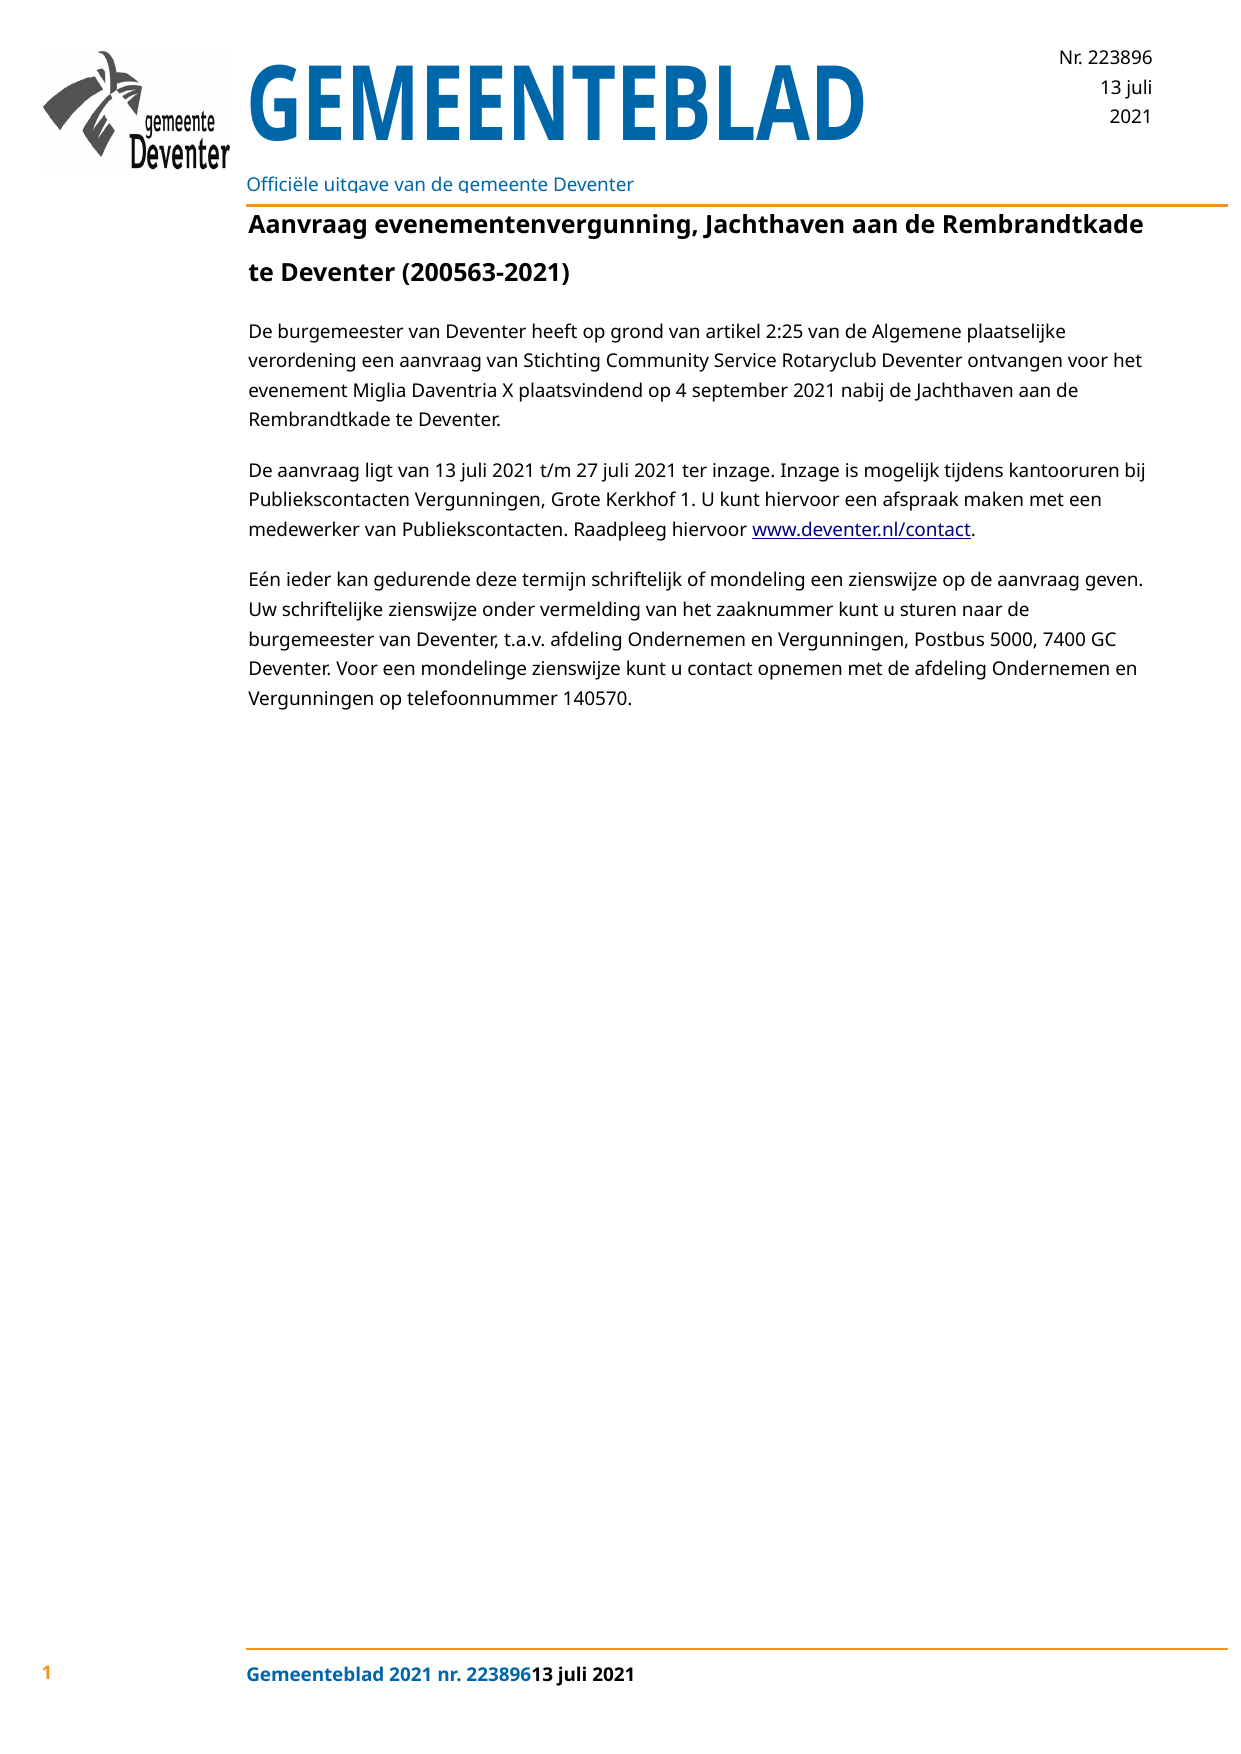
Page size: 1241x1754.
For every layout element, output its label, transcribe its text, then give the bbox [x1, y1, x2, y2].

text De burgemeester van Deventer heeft op grond van artikel 2:25 van de Algemene plaatselijke verordening een aanvraag van Stichting Community Service Rotaryclub Deventer ontvangen voor het evenement Miglia Daventria X plaatsvindend op 4 september 2021 nabij de Jachthaven aan de Rembrandtkade te Deventer. [248, 318, 1152, 432]
text De aanvraag ligt van 13 juli 2021 t/m 27 juli 2021 ter inzage. Inzage is mogelijk tijdens kantooruren bij Publiekscontacten Vergunningen, Grote Kerkhof 1. U kunt hiervoor een afspraak maken met een medewerker van Publiekscontacten. Raadpleeg hiervoor www.deventer.nl/contact. [248, 457, 1152, 542]
text Eén ieder kan gedurende deze termijn schriftelijk of mondeling een zienswijze op de aanvraag geven. Uw schriftelijke zienswijze onder vermelding van het zaaknummer kunt u sturen naar de burgemeester van Deventer, t.a.v. afdeling Ondernemen en Vergunningen, Postbus 5000, 7400 GC Deventer. Voor een mondelinge zienswijze kunt u contact opnemen met de afdeling Ondernemen en Vergunningen op telefoonnummer 140570. [248, 567, 1152, 711]
text Aanvraag evenementenvergunning, Jachthaven aan de Rembrandtkade te Deventer (200563-2021) [248, 207, 1152, 288]
picture [41, 47, 231, 172]
